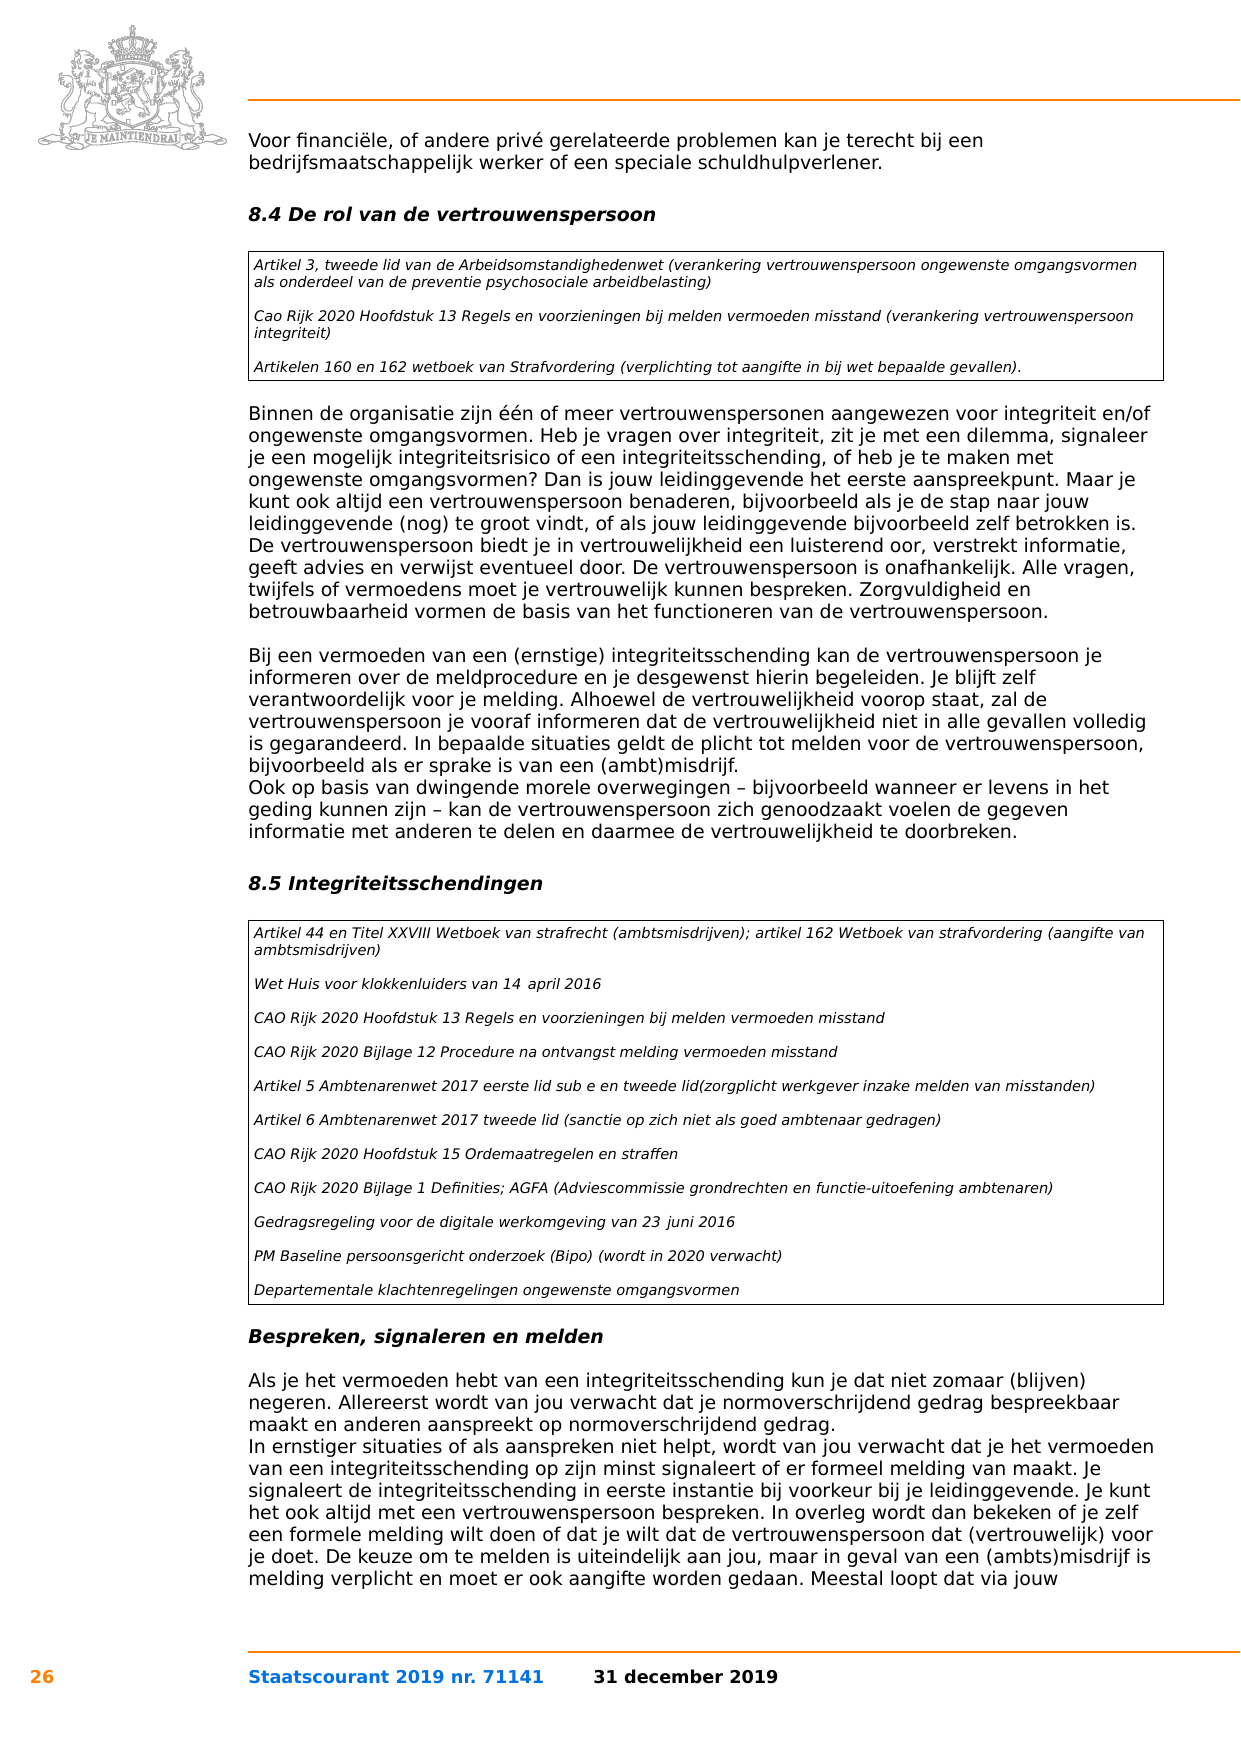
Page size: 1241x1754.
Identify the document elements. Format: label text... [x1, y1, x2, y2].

table_cell CAO Rijk 2020 Bijlage 1 Definities; AGFA (Adviescommissie grondrechten en functie-uitoefening ambtenaren) [249, 1180, 1163, 1197]
table_cell [249, 291, 1163, 307]
table_cell [249, 1095, 1163, 1112]
table_cell [249, 1061, 1163, 1078]
table_cell Artikel 5 Ambtenarenwet 2017 eerste lid sub e en tweede lid(zorgplicht werkgever inzake melden van misstanden) [249, 1078, 1163, 1095]
table_cell [249, 1197, 1163, 1214]
table_cell [249, 1129, 1163, 1146]
text Voor financiële, of andere privé gerelateerde problemen kan je terecht bij een bedrijfsmaatschappelijk werker of een speciale schuldhulpverlener. [248, 130, 1163, 174]
picture [38, 25, 227, 150]
text Binnen de organisatie zijn één of meer vertrouwenspersonen aangewezen voor integriteit en/of ongewenste omgangsvormen. Heb je vragen over integriteit, zit je met een dilemma, signaleer je een mogelijk integriteitsrisico of een integriteitsschending, of heb je te maken met ongewenste omgangsvormen? Dan is jouw leidinggevende het eerste aanspreekpunt. Maar je kunt ook altijd een vertrouwenspersoon benaderen, bijvoorbeeld als je de stap naar jouw leidinggevende (nog) te groot vindt, of als jouw leidinggevende bijvoorbeeld zelf betrokken is. De vertrouwenspersoon biedt je in vertrouwelijkheid een luisterend oor, verstrekt informatie, geeft advies en verwijst eventueel door. De vertrouwenspersoon is onafhankelijk. Alle vragen, twijfels of vermoedens moet je vertrouwelijk kunnen bespreken. Zorgvuldigheid en betrouwbaarheid vormen de basis van het functioneren van de vertrouwenspersoon. [248, 403, 1163, 623]
table_cell CAO Rijk 2020 Bijlage 12 Procedure na ontvangst melding vermoeden misstand [249, 1044, 1163, 1061]
table_cell [249, 1027, 1163, 1044]
subtitle 8.4 De rol van de vertrouwenspersoon [248, 204, 1163, 226]
table_cell CAO Rijk 2020 Hoofdstuk 15 Ordemaatregelen en straffen [249, 1146, 1163, 1163]
table_cell [249, 959, 1163, 976]
table_cell CAO Rijk 2020 Hoofdstuk 13 Regels en voorzieningen bij melden vermoeden misstand [249, 1010, 1163, 1027]
table_header Artikel 3, tweede lid van de Arbeidsomstandighedenwet (verankering vertrouwenspersoon ongewenste omgangsvormen als onderdeel van de preventie psychosociale arbeidbelasting) [249, 252, 1163, 291]
table_cell [249, 341, 1163, 358]
table_header Artikel 44 en Titel XXVIII Wetboek van strafrecht (ambtsmisdrijven); artikel 162 Wetboek van strafvordering (aangifte van ambtsmisdrijven) [249, 921, 1163, 959]
text Als je het vermoeden hebt van een integriteitsschending kun je dat niet zomaar (blijven) negeren. Allereerst wordt van jou verwacht dat je normoverschrijdend gedrag bespreekbaar maakt en anderen aanspreekt op normoverschrijdend gedrag. [248, 1370, 1163, 1436]
table_cell [249, 1163, 1163, 1180]
table_cell [249, 993, 1163, 1010]
table_cell Artikelen 160 en 162 wetboek van Strafvordering (verplichting tot aangifte in bij wet bepaalde gevallen). [249, 359, 1163, 380]
subtitle 8.5 Integriteitsschendingen [248, 872, 1163, 894]
text Ook op basis van dwingende morele overwegingen – bijvoorbeeld wanneer er levens in het geding kunnen zijn – kan de vertrouwenspersoon zich genoodzaakt voelen de gegeven informatie met anderen te delen en daarmee de vertrouwelijkheid te doorbreken. [248, 777, 1163, 842]
table_cell [249, 1265, 1163, 1282]
table_cell Wet Huis voor klokkenluiders van 14 april 2016 [249, 976, 1163, 993]
table_cell [249, 1231, 1163, 1248]
table_cell Cao Rijk 2020 Hoofdstuk 13 Regels en voorzieningen bij melden vermoeden misstand (verankering vertrouwenspersoon integriteit) [249, 308, 1163, 341]
table_cell Departementale klachtenregelingen ongewenste omgangsvormen [249, 1282, 1163, 1303]
table_cell Artikel 6 Ambtenarenwet 2017 tweede lid (sanctie op zich niet als goed ambtenaar gedragen) [249, 1112, 1163, 1129]
text Bij een vermoeden van een (ernstige) integriteitsschending kan de vertrouwenspersoon je informeren over de meldprocedure en je desgewenst hierin begeleiden. Je blijft zelf verantwoordelijk voor je melding. Alhoewel de vertrouwelijkheid voorop staat, zal de vertrouwenspersoon je vooraf informeren dat de vertrouwelijkheid niet in alle gevallen volledig is gegarandeerd. In bepaalde situaties geldt de plicht tot melden voor de vertrouwenspersoon, bijvoorbeeld als er sprake is van een (ambt)misdrijf. [248, 645, 1163, 777]
subtitle Bespreken, signaleren en melden [248, 1326, 1163, 1348]
table_cell PM Baseline persoonsgericht onderzoek (Bipo) (wordt in 2020 verwacht) [249, 1248, 1163, 1265]
table_cell Gedragsregeling voor de digitale werkomgeving van 23 juni 2016 [249, 1214, 1163, 1231]
text In ernstiger situaties of als aanspreken niet helpt, wordt van jou verwacht dat je het vermoeden van een integriteitsschending op zijn minst signaleert of er formeel melding van maakt. Je signaleert de integriteitsschending in eerste instantie bij voorkeur bij je leidinggevende. Je kunt het ook altijd met een vertrouwenspersoon bespreken. In overleg wordt dan bekeken of je zelf een formele melding wilt doen of dat je wilt dat de vertrouwenspersoon dat (vertrouwelijk) voor je doet. De keuze om te melden is uiteindelijk aan jou, maar in geval van een (ambts)misdrijf is melding verplicht en moet er ook aangifte worden gedaan. Meestal loopt dat via jouw [248, 1436, 1163, 1590]
